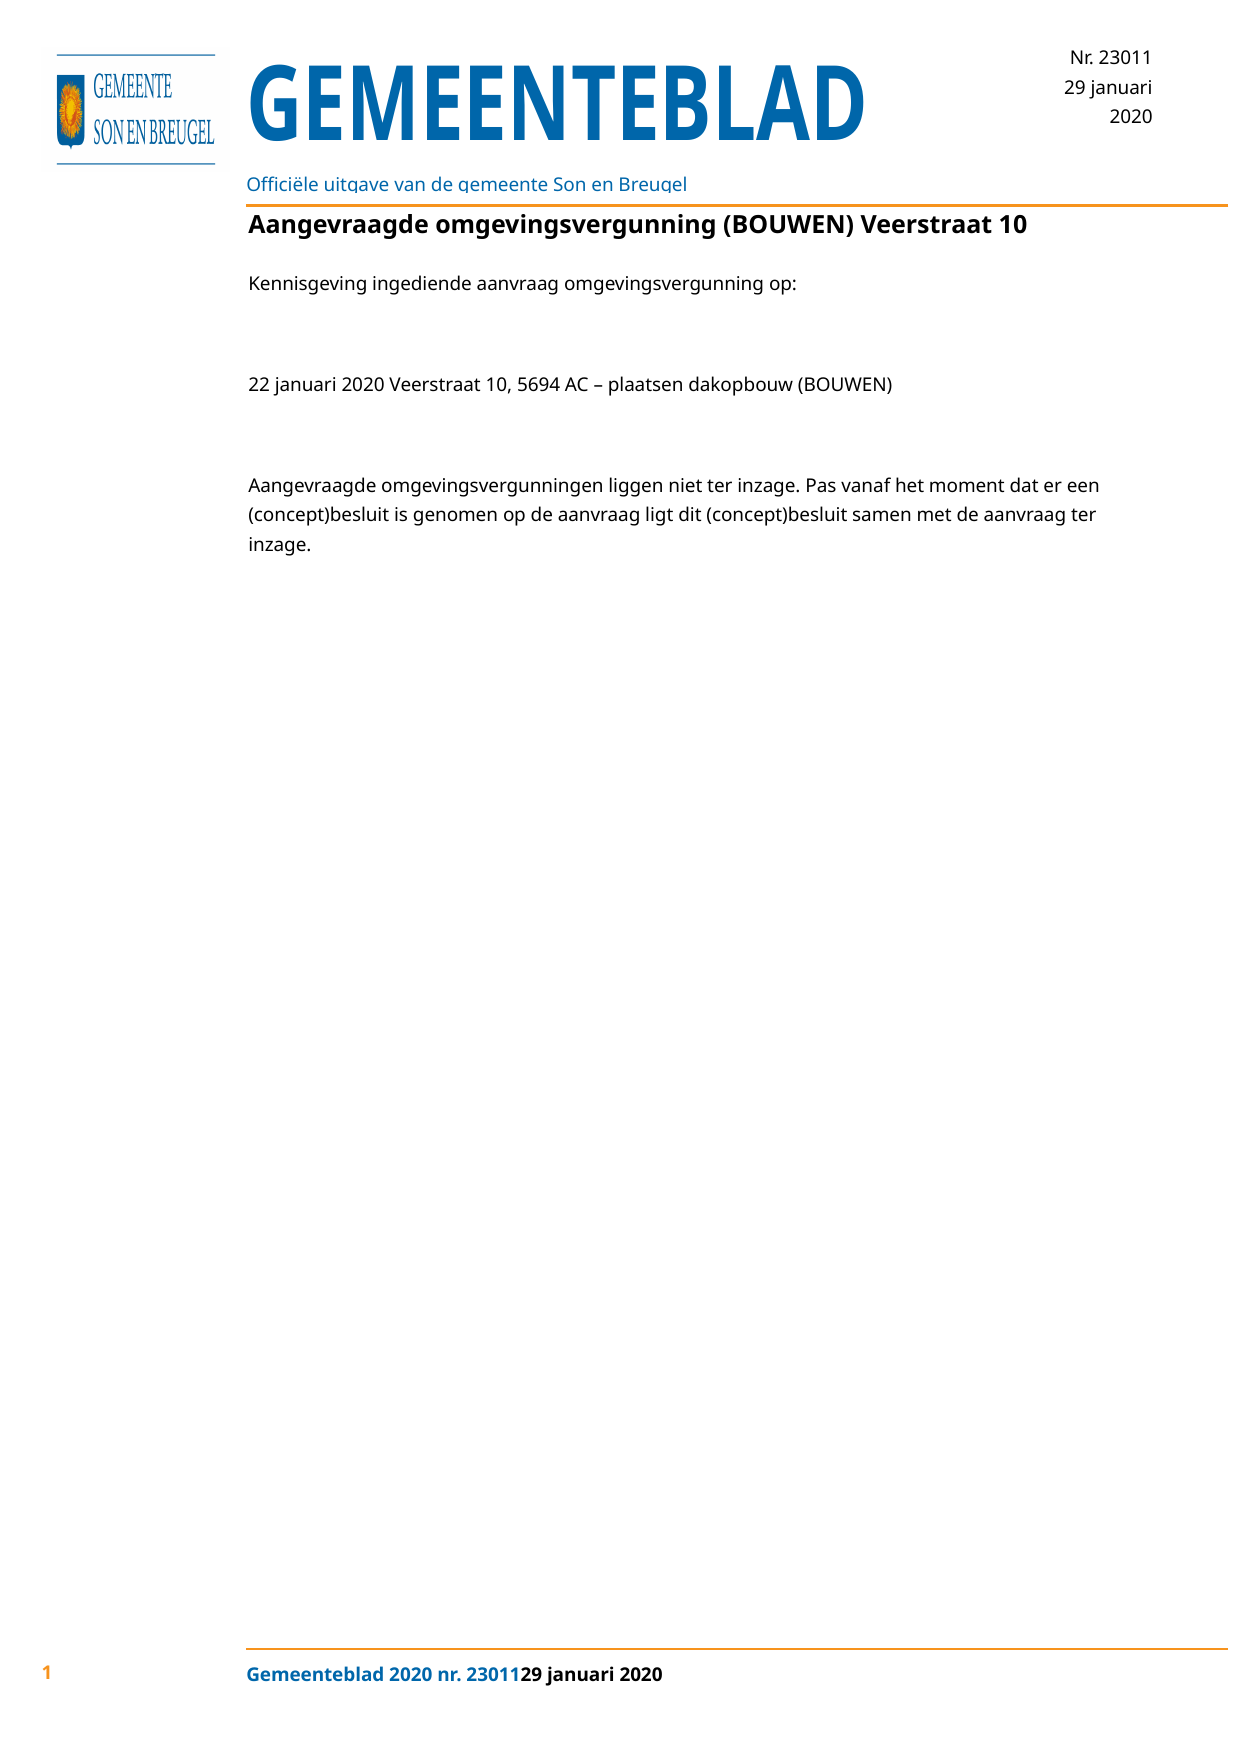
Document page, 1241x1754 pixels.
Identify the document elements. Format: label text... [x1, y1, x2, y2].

text Aangevraagde omgevingsvergunning (BOUWEN) Veerstraat 10 [248, 207, 1152, 241]
text Aangevraagde omgevingsvergunningen liggen niet ter inzage. Pas vanaf het moment dat er een (concept)besluit is genomen op de aanvraag ligt dit (concept)besluit samen met de aanvraag ter inzage. [248, 472, 1152, 557]
text Kennisgeving ingediende aanvraag omgevingsvergunning op: [248, 270, 1152, 296]
picture [41, 47, 231, 172]
text 22 januari 2020 Veerstraat 10, 5694 AC – plaatsen dakopbouw (BOUWEN) [248, 371, 1152, 397]
